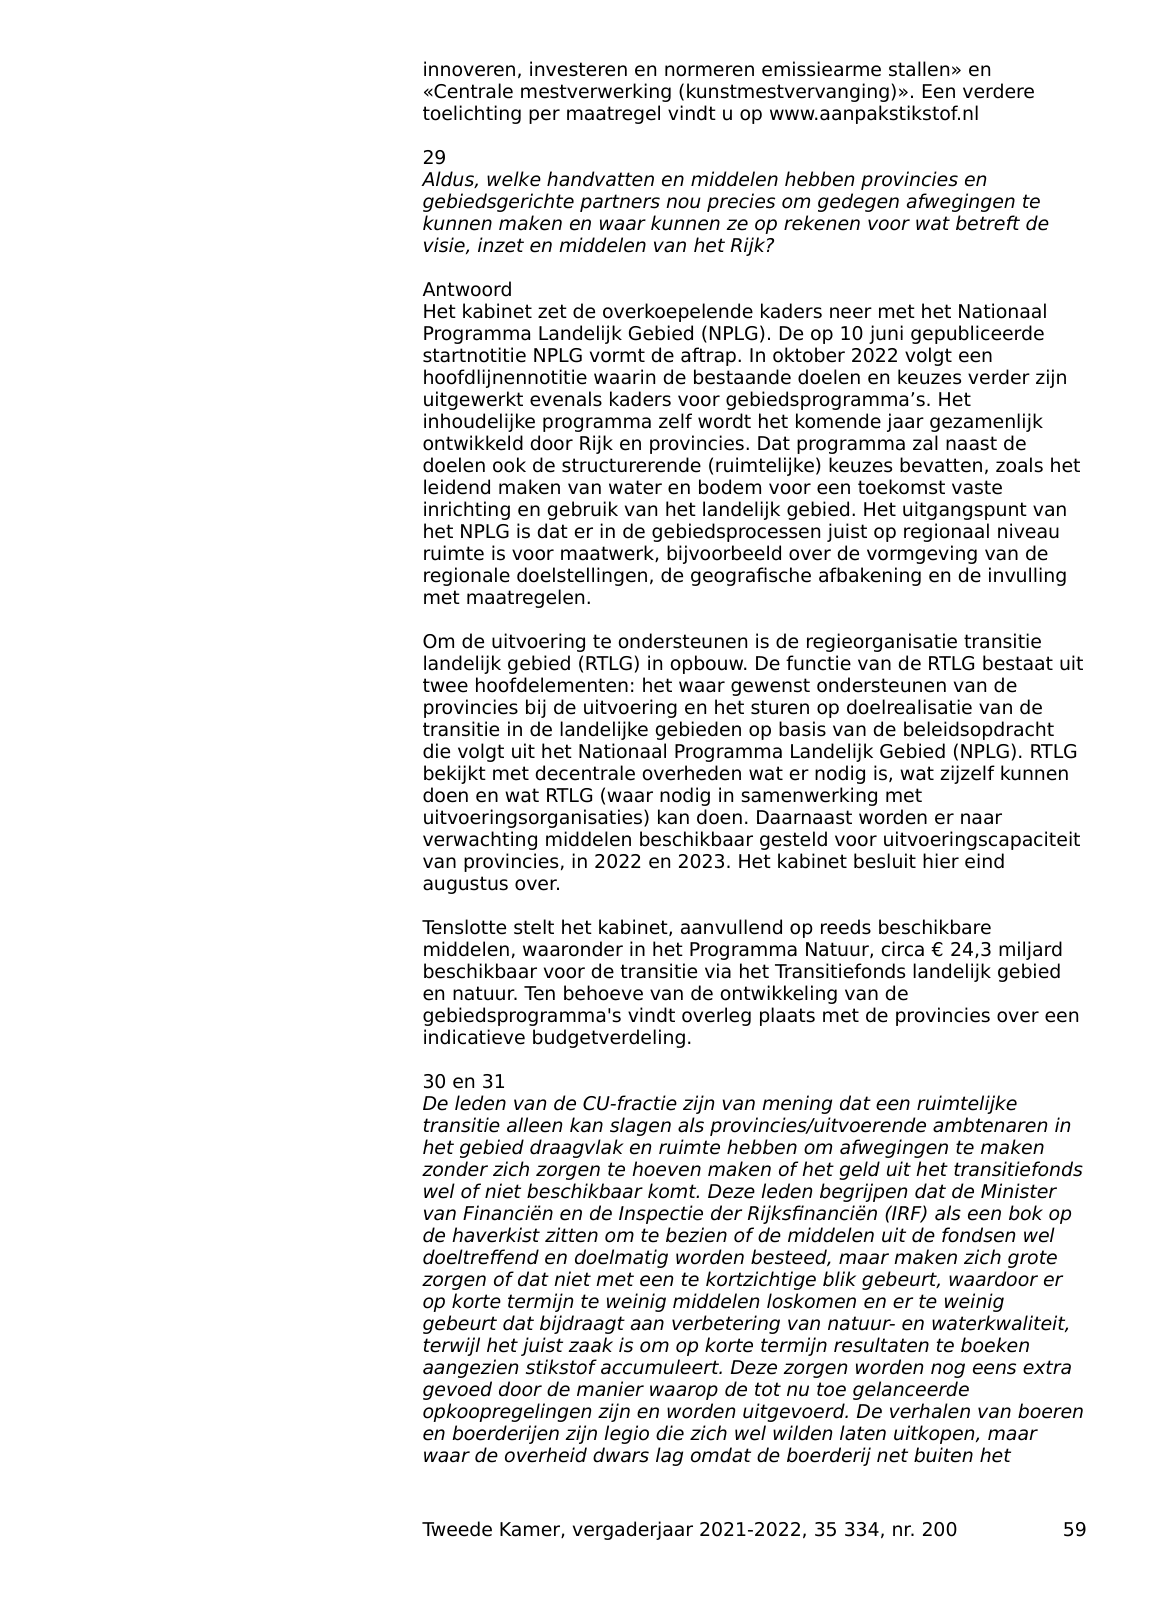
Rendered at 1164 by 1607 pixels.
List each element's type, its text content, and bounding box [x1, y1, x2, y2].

text Tenslotte stelt het kabinet, aanvullend op reeds beschikbare middelen, waaronder in het Programma Natuur, circa € 24,3 miljard beschikbaar voor de transitie via het Transitiefonds landelijk gebied en natuur. Ten behoeve van de ontwikkeling van de gebiedsprogramma's vindt overleg plaats met de provincies over een indicatieve budgetverdeling. [422, 917, 1087, 1049]
text 29 [422, 147, 1087, 169]
text De leden van de CU-fractie zijn van mening dat een ruimtelijke transitie alleen kan slagen als provincies/uitvoerende ambtenaren in het gebied draagvlak en ruimte hebben om afwegingen te maken zonder zich zorgen te hoeven maken of het geld uit het transitiefonds wel of niet beschikbaar komt. Deze leden begrijpen dat de Minister van Financiën en de Inspectie der Rijksfinanciën (IRF) als een bok op de haverkist zitten om te bezien of de middelen uit de fondsen wel doeltreffend en doelmatig worden besteed, maar maken zich grote zorgen of dat niet met een te kortzichtige blik gebeurt, waardoor er op korte termijn te weinig middelen loskomen en er te weinig gebeurt dat bijdraagt aan verbetering van natuur- en waterkwaliteit, terwijl het juist zaak is om op korte termijn resultaten te boeken aangezien stikstof accumuleert. Deze zorgen worden nog eens extra gevoed door de manier waarop de tot nu toe gelanceerde opkoopregelingen zijn en worden uitgevoerd. De verhalen van boeren en boerderijen zijn legio die zich wel wilden laten uitkopen, maar waar de overheid dwars lag omdat de boerderij net buiten het [422, 1093, 1087, 1467]
text Aldus, welke handvatten en middelen hebben provincies en gebiedsgerichte partners nou precies om gedegen afwegingen te kunnen maken en waar kunnen ze op rekenen voor wat betreft de visie, inzet en middelen van het Rijk? [422, 169, 1087, 257]
text Antwoord [422, 279, 1087, 301]
text innoveren, investeren en normeren emissiearme stallen» en «Centrale mestverwerking (kunstmestvervanging)». Een verdere toelichting per maatregel vindt u op www.aanpakstikstof.nl [422, 59, 1087, 125]
text Het kabinet zet de overkoepelende kaders neer met het Nationaal Programma Landelijk Gebied (NPLG). De op 10 juni gepubliceerde startnotitie NPLG vormt de aftrap. In oktober 2022 volgt een hoofdlijnennotitie waarin de bestaande doelen en keuzes verder zijn uitgewerkt evenals kaders voor gebiedsprogramma’s. Het inhoudelijke programma zelf wordt het komende jaar gezamenlijk ontwikkeld door Rijk en provincies. Dat programma zal naast de doelen ook de structurerende (ruimtelijke) keuzes bevatten, zoals het leidend maken van water en bodem voor een toekomst vaste inrichting en gebruik van het landelijk gebied. Het uitgangspunt van het NPLG is dat er in de gebiedsprocessen juist op regionaal niveau ruimte is voor maatwerk, bijvoorbeeld over de vormgeving van de regionale doelstellingen, de geografische afbakening en de invulling met maatregelen. [422, 301, 1087, 609]
text 30 en 31 [422, 1071, 1087, 1093]
text Om de uitvoering te ondersteunen is de regieorganisatie transitie landelijk gebied (RTLG) in opbouw. De functie van de RTLG bestaat uit twee hoofdelementen: het waar gewenst ondersteunen van de provincies bij de uitvoering en het sturen op doelrealisatie van de transitie in de landelijke gebieden op basis van de beleidsopdracht die volgt uit het Nationaal Programma Landelijk Gebied (NPLG). RTLG bekijkt met decentrale overheden wat er nodig is, wat zijzelf kunnen doen en wat RTLG (waar nodig in samenwerking met uitvoeringsorganisaties) kan doen. Daarnaast worden er naar verwachting middelen beschikbaar gesteld voor uitvoeringscapaciteit van provincies, in 2022 en 2023. Het kabinet besluit hier eind augustus over. [422, 631, 1087, 895]
